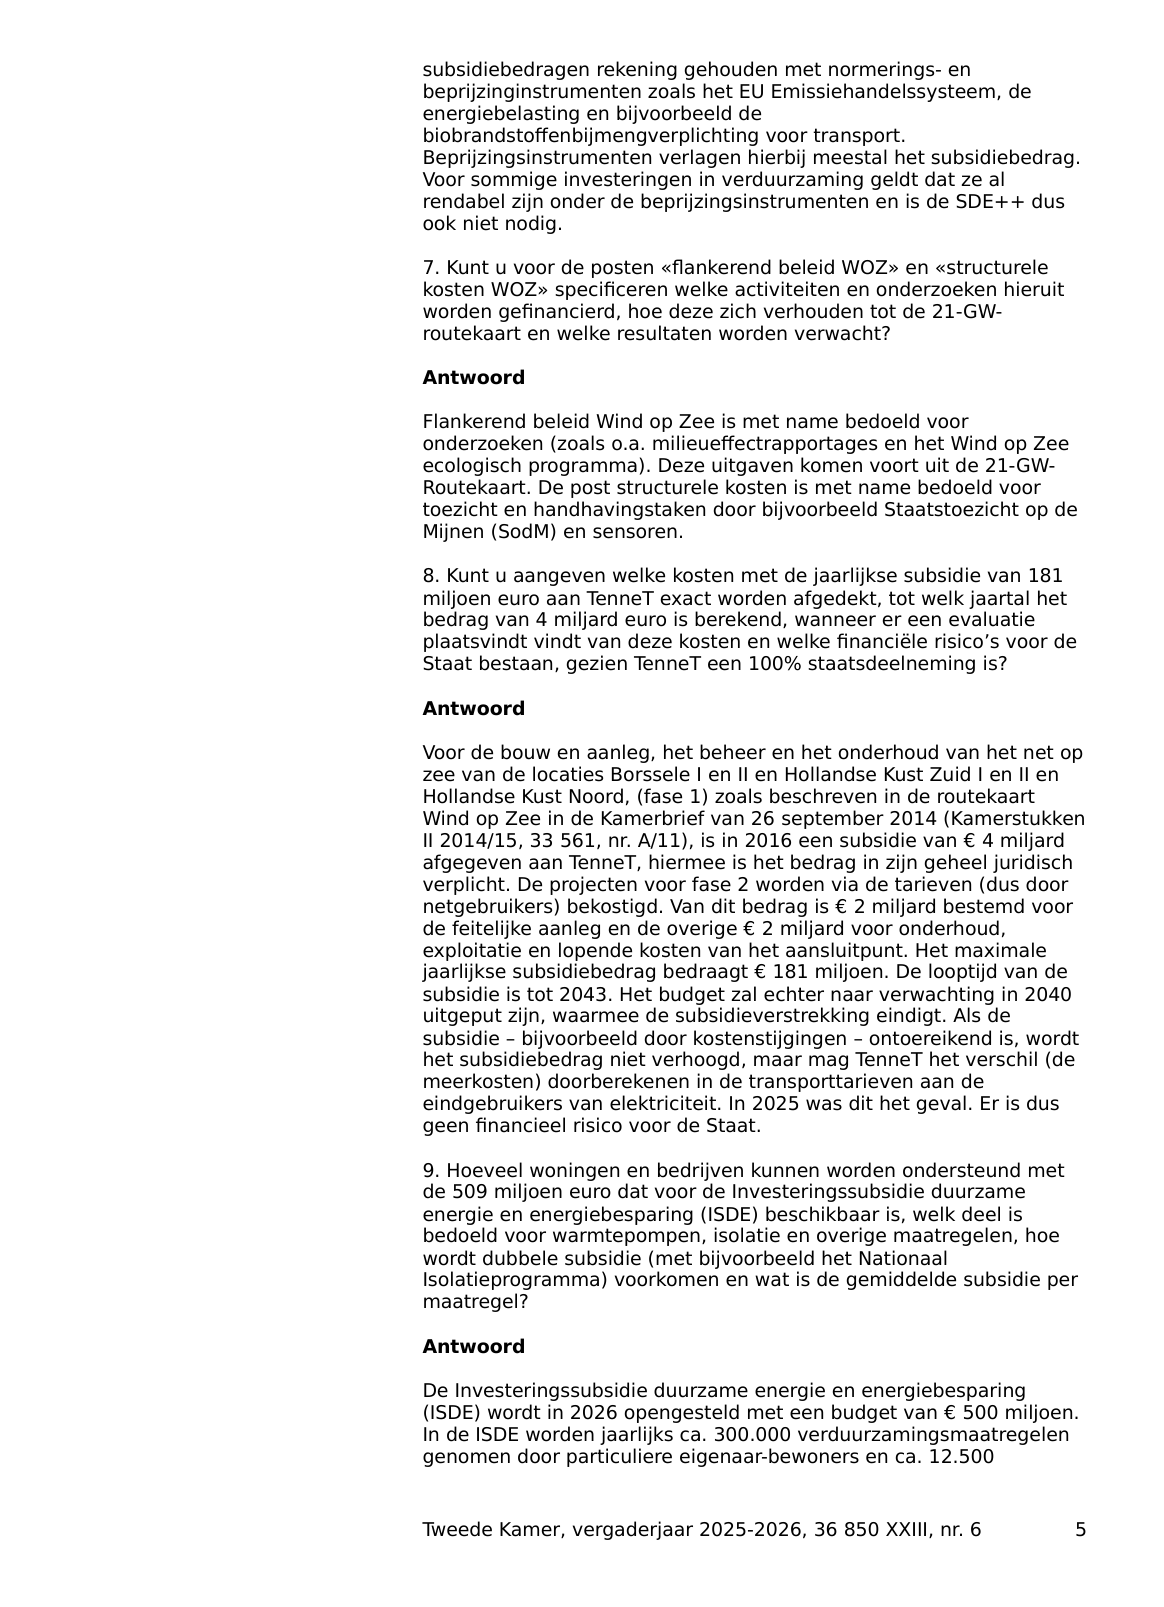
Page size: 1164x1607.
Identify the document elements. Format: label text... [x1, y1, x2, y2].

subtitle Antwoord [422, 1336, 1087, 1357]
text De Investeringssubsidie duurzame energie en energiebesparing (ISDE) wordt in 2026 opengesteld met een budget van € 500 miljoen. In de ISDE worden jaarlijks ca. 300.000 verduurzamingsmaatregelen genomen door particuliere eigenaar-bewoners en ca. 12.500 [422, 1380, 1087, 1468]
subtitle Antwoord [422, 697, 1087, 719]
text 7. Kunt u voor de posten «flankerend beleid WOZ» en «structurele kosten WOZ» specificeren welke activiteiten en onderzoeken hieruit worden gefinancierd, hoe deze zich verhouden tot de 21-GW-routekaart en welke resultaten worden verwacht? [422, 257, 1087, 345]
text 9. Hoeveel woningen en bedrijven kunnen worden ondersteund met de 509 miljoen euro dat voor de Investeringssubsidie duurzame energie en energiebesparing (ISDE) beschikbaar is, welk deel is bedoeld voor warmtepompen, isolatie en overige maatregelen, hoe wordt dubbele subsidie (met bijvoorbeeld het Nationaal Isolatieprogramma) voorkomen en wat is de gemiddelde subsidie per maatregel? [422, 1159, 1087, 1313]
text Flankerend beleid Wind op Zee is met name bedoeld voor onderzoeken (zoals o.a. milieueffectrapportages en het Wind op Zee ecologisch programma). Deze uitgaven komen voort uit de 21-GW-Routekaart. De post structurele kosten is met name bedoeld voor toezicht en handhavingstaken door bijvoorbeeld Staatstoezicht op de Mijnen (SodM) en sensoren. [422, 411, 1087, 543]
text 8. Kunt u aangeven welke kosten met de jaarlijkse subsidie van 181 miljoen euro aan TenneT exact worden afgedekt, tot welk jaartal het bedrag van 4 miljard euro is berekend, wanneer er een evaluatie plaatsvindt vindt van deze kosten en welke financiële risico’s voor de Staat bestaan, gezien TenneT een 100% staatsdeelneming is? [422, 565, 1087, 675]
text Voor de bouw en aanleg, het beheer en het onderhoud van het net op zee van de locaties Borssele I en II en Hollandse Kust Zuid I en II en Hollandse Kust Noord, (fase 1) zoals beschreven in de routekaart Wind op Zee in de Kamerbrief van 26 september 2014 (Kamerstukken II 2014/15, 33 561, nr. A/11), is in 2016 een subsidie van € 4 miljard afgegeven aan TenneT, hiermee is het bedrag in zijn geheel juridisch verplicht. De projecten voor fase 2 worden via de tarieven (dus door netgebruikers) bekostigd. Van dit bedrag is € 2 miljard bestemd voor de feitelijke aanleg en de overige € 2 miljard voor onderhoud, exploitatie en lopende kosten van het aansluitpunt. Het maximale jaarlijkse subsidiebedrag bedraagt € 181 miljoen. De looptijd van de subsidie is tot 2043. Het budget zal echter naar verwachting in 2040 uitgeput zijn, waarmee de subsidieverstrekking eindigt. Als de subsidie – bijvoorbeeld door kostenstijgingen – ontoereikend is, wordt het subsidiebedrag niet verhoogd, maar mag TenneT het verschil (de meerkosten) doorberekenen in de transporttarieven aan de eindgebruikers van elektriciteit. In 2025 was dit het geval. Er is dus geen financieel risico voor de Staat. [422, 742, 1087, 1137]
text subsidiebedragen rekening gehouden met normerings- en beprijzinginstrumenten zoals het EU Emissiehandelssysteem, de energiebelasting en bijvoorbeeld de biobrandstoffenbijmengverplichting voor transport. Beprijzingsinstrumenten verlagen hierbij meestal het subsidiebedrag. Voor sommige investeringen in verduurzaming geldt dat ze al rendabel zijn onder de beprijzingsinstrumenten en is de SDE++ dus ook niet nodig. [422, 59, 1087, 235]
subtitle Antwoord [422, 367, 1087, 389]
